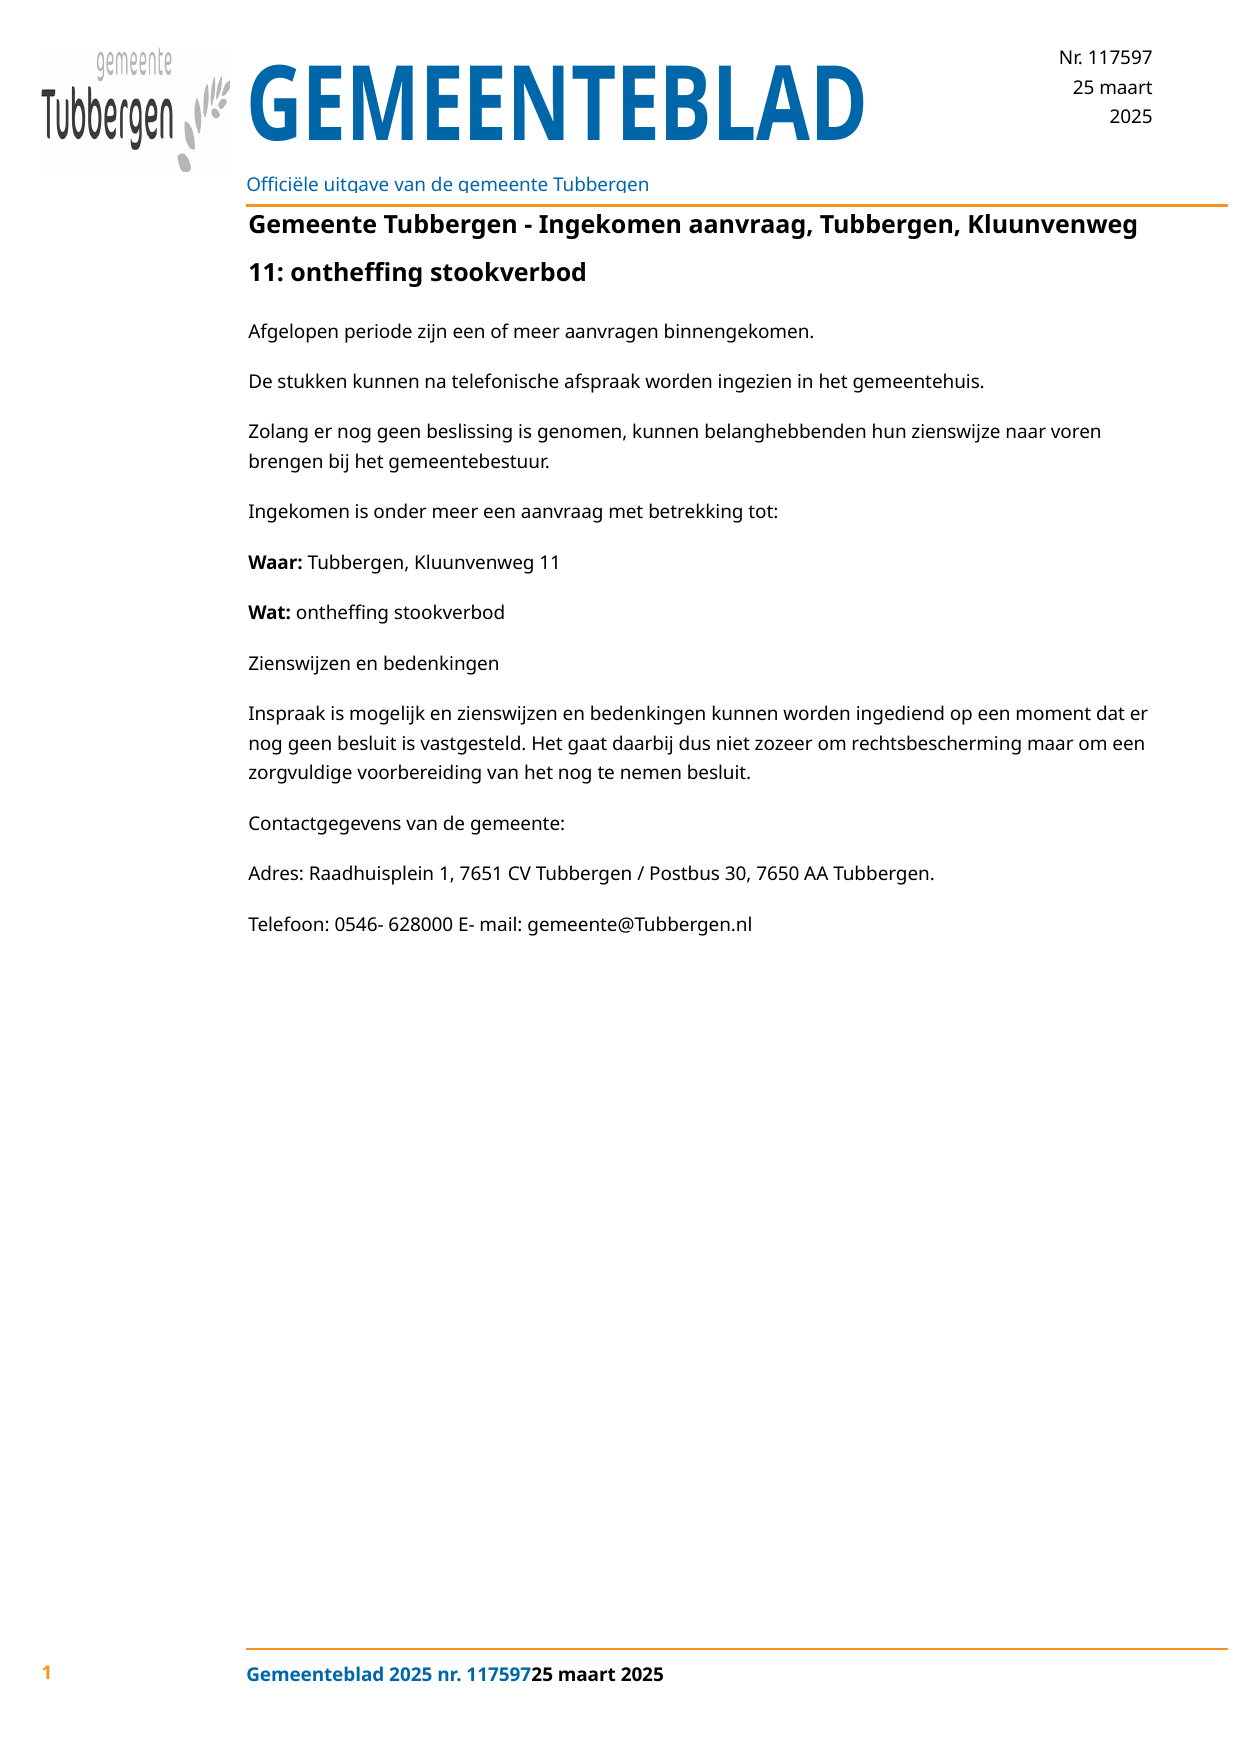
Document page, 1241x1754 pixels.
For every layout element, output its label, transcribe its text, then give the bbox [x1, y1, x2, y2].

text Zienswijzen en bedenkingen [248, 650, 1152, 676]
text Contactgegevens van de gemeente: [248, 810, 1152, 836]
text Afgelopen periode zijn een of meer aanvragen binnengekomen. [248, 318, 1152, 344]
text Wat: ontheffing stookverbod [248, 599, 1152, 625]
picture [41, 47, 231, 172]
text Adres: Raadhuisplein 1, 7651 CV Tubbergen / Postbus 30, 7650 AA Tubbergen. [248, 860, 1152, 886]
text Gemeente Tubbergen - Ingekomen aanvraag, Tubbergen, Kluunvenweg 11: ontheffing stookverbod [248, 207, 1152, 288]
text Inspraak is mogelijk en zienswijzen en bedenkingen kunnen worden ingediend op een moment dat er nog geen besluit is vastgesteld. Het gaat daarbij dus niet zozeer om rechtsbescherming maar om een zorgvuldige voorbereiding van het nog te nemen besluit. [248, 700, 1152, 785]
text Waar: Tubbergen, Kluunvenweg 11 [248, 549, 1152, 575]
text Ingekomen is onder meer een aanvraag met betrekking tot: [248, 499, 1152, 524]
text Telefoon: 0546- 628000 E- mail: gemeente@Tubbergen.nl [248, 911, 1152, 937]
text Zolang er nog geen beslissing is genomen, kunnen belanghebbenden hun zienswijze naar voren brengen bij het gemeentebestuur. [248, 419, 1152, 474]
text De stukken kunnen na telefonische afspraak worden ingezien in het gemeentehuis. [248, 368, 1152, 394]
